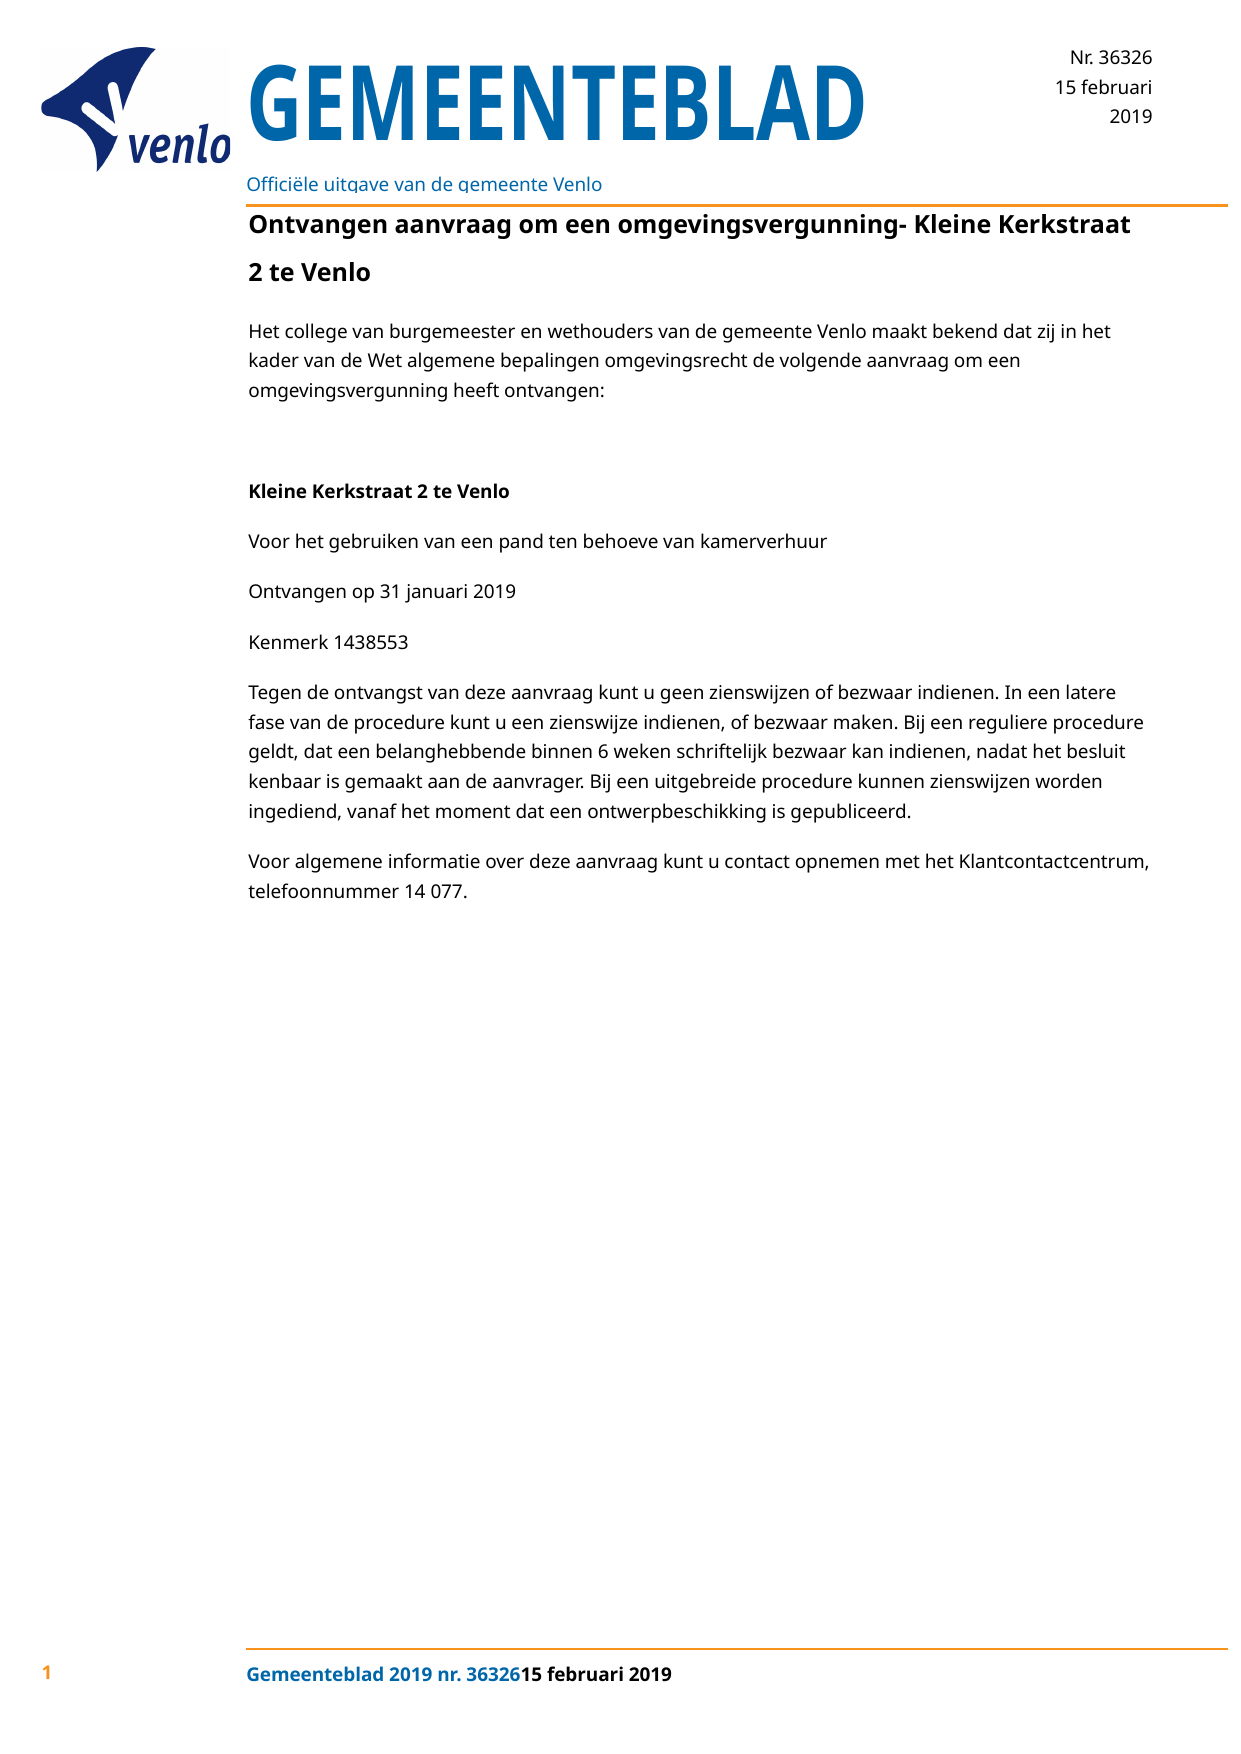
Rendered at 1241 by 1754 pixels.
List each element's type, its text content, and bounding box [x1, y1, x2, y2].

text Ontvangen op 31 januari 2019 [248, 579, 1152, 604]
text Kleine Kerkstraat 2 te Venlo [248, 478, 1152, 504]
picture [41, 47, 231, 172]
text Het college van burgemeester en wethouders van de gemeente Venlo maakt bekend dat zij in het kader van de Wet algemene bepalingen omgevingsrecht de volgende aanvraag om een omgevingsvergunning heeft ontvangen: [248, 318, 1152, 403]
text Tegen de ontvangst van deze aanvraag kunt u geen zienswijzen of bezwaar indienen. In een latere fase van de procedure kunt u een zienswijze indienen, of bezwaar maken. Bij een reguliere procedure geldt, dat een belanghebbende binnen 6 weken schriftelijk bezwaar kan indienen, nadat het besluit kenbaar is gemaakt aan de aanvrager. Bij een uitgebreide procedure kunnen zienswijzen worden ingediend, vanaf het moment dat een ontwerpbeschikking is gepubliceerd. [248, 679, 1152, 824]
text Ontvangen aanvraag om een omgevingsvergunning- Kleine Kerkstraat 2 te Venlo [248, 207, 1152, 288]
text Voor algemene informatie over deze aanvraag kunt u contact opnemen met het Klantcontactcentrum, telefoonnummer 14 077. [248, 848, 1152, 904]
text Kenmerk 1438553 [248, 629, 1152, 655]
text Voor het gebruiken van een pand ten behoeve van kamerverhuur [248, 528, 1152, 554]
